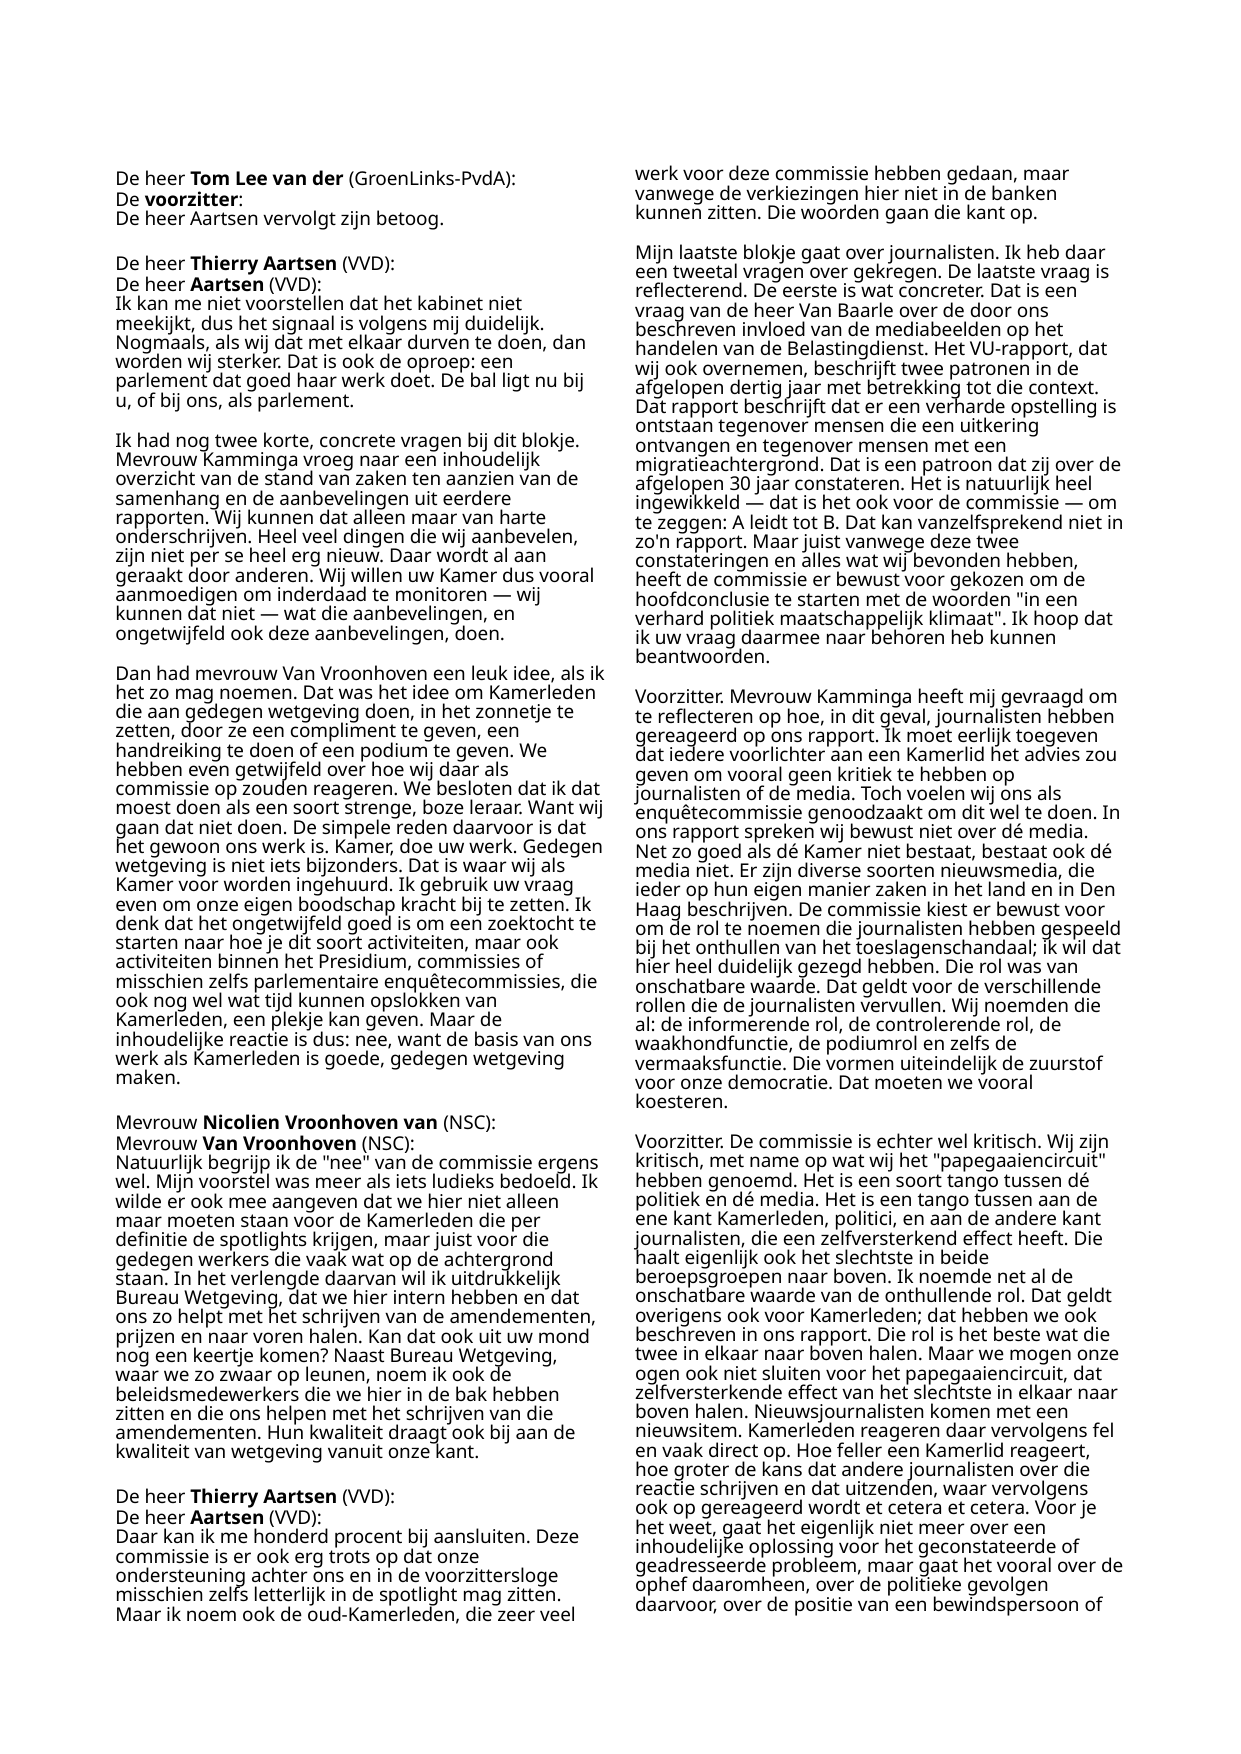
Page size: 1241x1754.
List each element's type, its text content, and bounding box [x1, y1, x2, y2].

text Mevrouw Nicolien Vroonhoven van (NSC): [115, 1109, 605, 1135]
text Voorzitter. De commissie is echter wel kritisch. Wij zijn kritisch, met name op wat wij het "papegaaiencircuit" hebben genoemd. Het is een soort tango tussen dé politiek en dé media. Het is een tango tussen aan de ene kant Kamerleden, politici, en aan de andere kant journalisten, die een zelfversterkend effect heeft. Die haalt eigenlijk ook het slechtste in beide beroepsgroepen naar boven. Ik noemde net al de onschatbare waarde van de onthullende rol. Dat geldt overigens ook voor Kamerleden; dat hebben we ook beschreven in ons rapport. Die rol is het beste wat die twee in elkaar naar boven halen. Maar we mogen onze ogen ook niet sluiten voor het papegaaiencircuit, dat zelfversterkende effect van het slechtste in elkaar naar boven halen. Nieuwsjournalisten komen met een nieuwsitem. Kamerleden reageren daar vervolgens fel en vaak direct op. Hoe feller een Kamerlid reageert, hoe groter de kans dat andere journalisten over die reactie schrijven en dat uitzenden, waar vervolgens ook op gereageerd wordt et cetera et cetera. Voor je het weet, gaat het eigenlijk niet meer over een inhoudelijke oplossing voor het geconstateerde of geadresseerde probleem, maar gaat het vooral over de ophef daaromheen, over de politieke gevolgen daarvoor, over de positie van een bewindspersoon of [635, 1133, 1125, 1615]
text Mevrouw Van Vroonhoven (NSC): [115, 1135, 605, 1154]
text Voorzitter. Mevrouw Kamminga heeft mij gevraagd om te reflecteren op hoe, in dit geval, journalisten hebben gereageerd op ons rapport. Ik moet eerlijk toegeven dat iedere voorlichter aan een Kamerlid het advies zou geven om vooral geen kritiek te hebben op journalisten of de media. Toch voelen wij ons als enquêtecommissie genoodzaakt om dit wel te doen. In ons rapport spreken wij bewust niet over dé media. Net zo goed als dé Kamer niet bestaat, bestaat ook dé media niet. Er zijn diverse soorten nieuwsmedia, die ieder op hun eigen manier zaken in het land en in Den Haag beschrijven. De commissie kiest er bewust voor om de rol te noemen die journalisten hebben gespeeld bij het onthullen van het toeslagenschandaal; ik wil dat hier heel duidelijk gezegd hebben. Die rol was van onschatbare waarde. Dat geldt voor de verschillende rollen die de journalisten vervullen. Wij noemden die al: de informerende rol, de controlerende rol, de waakhondfunctie, de podiumrol en zelfs de vermaaksfunctie. Die vormen uiteindelijk de zuurstof voor onze democratie. Dat moeten we vooral koesteren. [635, 688, 1125, 1112]
text Daar kan ik me honderd procent bij aansluiten. Deze commissie is er ook erg trots op dat onze ondersteuning achter ons en in de voorzittersloge misschien zelfs letterlijk in de spotlight mag zitten. Maar ik noem ook de oud-Kamerleden, die zeer veel [115, 1528, 605, 1625]
text werk voor deze commissie hebben gedaan, maar vanwege de verkiezingen hier niet in de banken kunnen zitten. Die woorden gaan die kant op. [635, 165, 1125, 223]
text De heer Aartsen (VVD): [115, 1509, 605, 1528]
text Dan had mevrouw Van Vroonhoven een leuk idee, als ik het zo mag noemen. Dat was het idee om Kamerleden die aan gedegen wetgeving doen, in het zonnetje te zetten, door ze een compliment te geven, een handreiking te doen of een podium te geven. We hebben even getwijfeld over hoe wij daar als commissie op zouden reageren. We besloten dat ik dat moest doen als een soort strenge, boze leraar. Want wij gaan dat niet doen. De simpele reden daarvoor is dat het gewoon ons werk is. Kamer, doe uw werk. Gedegen wetgeving is niet iets bijzonders. Dat is waar wij als Kamer voor worden ingehuurd. Ik gebruik uw vraag even om onze eigen boodschap kracht bij te zetten. Ik denk dat het ongetwijfeld goed is om een zoektocht te starten naar hoe je dit soort activiteiten, maar ook activiteiten binnen het Presidium, commissies of misschien zelfs parlementaire enquêtecommissies, die ook nog wel wat tijd kunnen opslokken van Kamerleden, een plekje kan geven. Maar de inhoudelijke reactie is dus: nee, want de basis van ons werk als Kamerleden is goede, gedegen wetgeving maken. [115, 664, 605, 1088]
text De heer Aartsen (VVD): [115, 276, 605, 295]
text Ik kan me niet voorstellen dat het kabinet niet meekijkt, dus het signaal is volgens mij duidelijk. Nogmaals, als wij dat met elkaar durven te doen, dan worden wij sterker. Dat is ook de oproep: een parlement dat goed haar werk doet. De bal ligt nu bij u, of bij ons, als parlement. [115, 295, 605, 411]
text Natuurlijk begrijp ik de "nee" van de commissie ergens wel. Mijn voorstel was meer als iets ludieks bedoeld. Ik wilde er ook mee aangeven dat we hier niet alleen maar moeten staan voor de Kamerleden die per definitie de spotlights krijgen, maar juist voor die gedegen werkers die vaak wat op de achtergrond staan. In het verlengde daarvan wil ik uitdrukkelijk Bureau Wetgeving, dat we hier intern hebben en dat ons zo helpt met het schrijven van de amendementen, prijzen en naar voren halen. Kan dat ook uit uw mond nog een keertje komen? Naast Bureau Wetgeving, waar we zo zwaar op leunen, noem ik ook de beleidsmedewerkers die we hier in de bak hebben zitten en die ons helpen met het schrijven van die amendementen. Hun kwaliteit draagt ook bij aan de kwaliteit van wetgeving vanuit onze kant. [115, 1154, 605, 1463]
text De heer Aartsen vervolgt zijn betoog. [115, 210, 605, 229]
text De heer Thierry Aartsen (VVD): [115, 1483, 605, 1509]
text Ik had nog twee korte, concrete vragen bij dit blokje. Mevrouw Kamminga vroeg naar een inhoudelijk overzicht van de stand van zaken ten aanzien van de samenhang en de aanbevelingen uit eerdere rapporten. Wij kunnen dat alleen maar van harte onderschrijven. Heel veel dingen die wij aanbevelen, zijn niet per se heel erg nieuw. Daar wordt al aan geraakt door anderen. Wij willen uw Kamer dus vooral aanmoedigen om inderdaad te monitoren — wij kunnen dat niet — wat die aanbevelingen, en ongetwijfeld ook deze aanbevelingen, doen. [115, 432, 605, 644]
text De heer Thierry Aartsen (VVD): [115, 250, 605, 276]
text De voorzitter: [115, 191, 605, 210]
text Mijn laatste blokje gaat over journalisten. Ik heb daar een tweetal vragen over gekregen. De laatste vraag is reflecterend. De eerste is wat concreter. Dat is een vraag van de heer Van Baarle over de door ons beschreven invloed van de mediabeelden op het handelen van de Belastingdienst. Het VU-rapport, dat wij ook overnemen, beschrijft twee patronen in de afgelopen dertig jaar met betrekking tot die context. Dat rapport beschrijft dat er een verharde opstelling is ontstaan tegenover mensen die een uitkering ontvangen en tegenover mensen met een migratieachtergrond. Dat is een patroon dat zij over de afgelopen 30 jaar constateren. Het is natuurlijk heel ingewikkeld — dat is het ook voor de commissie — om te zeggen: A leidt tot B. Dat kan vanzelfsprekend niet in zo'n rapport. Maar juist vanwege deze twee constateringen en alles wat wij bevonden hebben, heeft de commissie er bewust voor gekozen om de hoofdconclusie te starten met de woorden "in een verhard politiek maatschappelijk klimaat". Ik hoop dat ik uw vraag daarmee naar behoren heb kunnen beantwoorden. [635, 244, 1125, 668]
text De heer Tom Lee van der (GroenLinks-PvdA): [115, 165, 605, 191]
